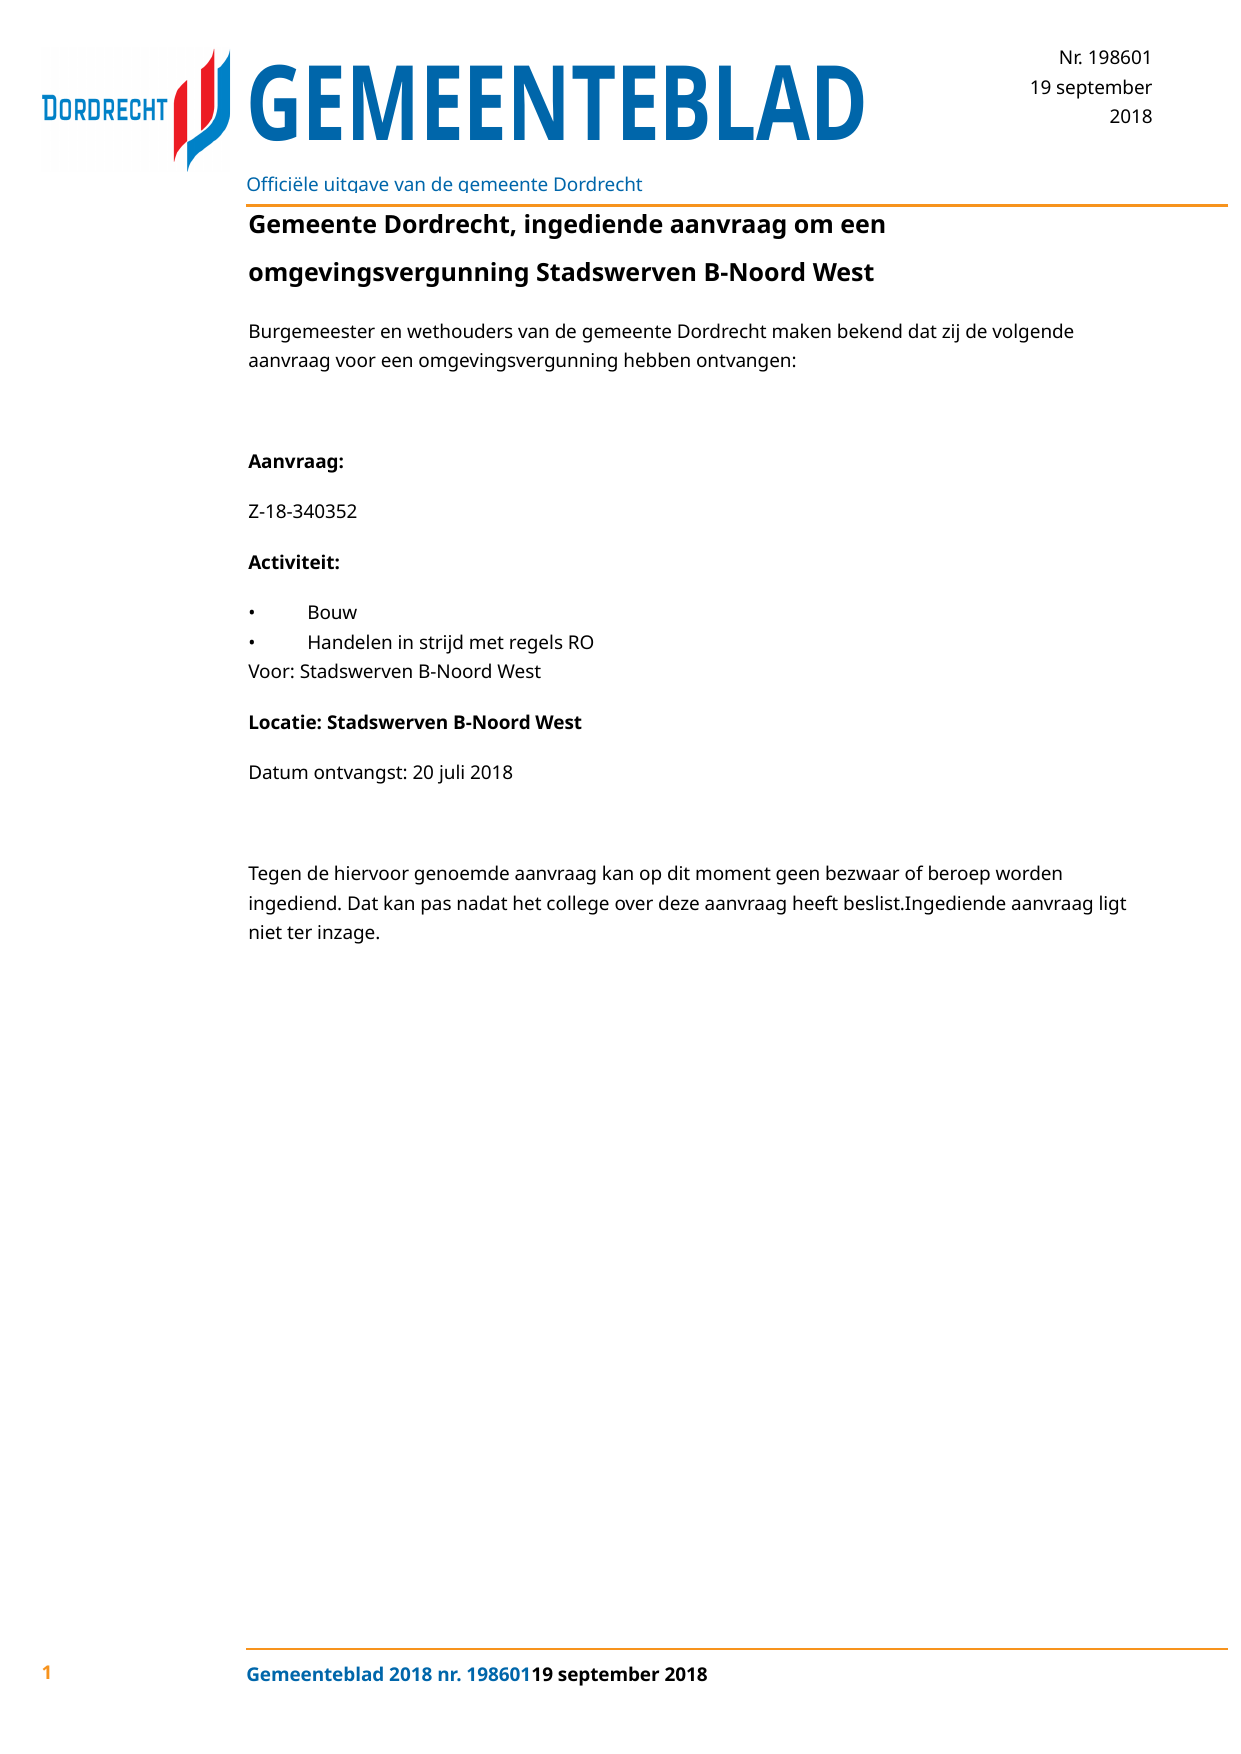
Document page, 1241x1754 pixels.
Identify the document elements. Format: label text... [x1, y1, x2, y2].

picture [41, 47, 231, 172]
text Aanvraag: [248, 448, 1152, 474]
text Activiteit: [248, 549, 1152, 575]
text Datum ontvangst: 20 juli 2018 [248, 759, 1152, 785]
text Voor: Stadswerven B-Noord West [248, 659, 1152, 684]
text Locatie: Stadswerven B-Noord West [248, 709, 1152, 735]
text Gemeente Dordrecht, ingediende aanvraag om een omgevingsvergunning Stadswerven B-Noord West [248, 207, 1152, 288]
text Burgemeester en wethouders van de gemeente Dordrecht maken bekend dat zij de volgende aanvraag voor een omgevingsvergunning hebben ontvangen: [248, 318, 1152, 373]
text Tegen de hiervoor genoemde aanvraag kan op dit moment geen bezwaar of beroep worden ingediend. Dat kan pas nadat het college over deze aanvraag heeft beslist.Ingediende aanvraag ligt niet ter inzage. [248, 860, 1152, 945]
list Bouw [248, 599, 1152, 625]
text Z-18-340352 [248, 499, 1152, 524]
list Handelen in strijd met regels RO [248, 629, 1152, 655]
